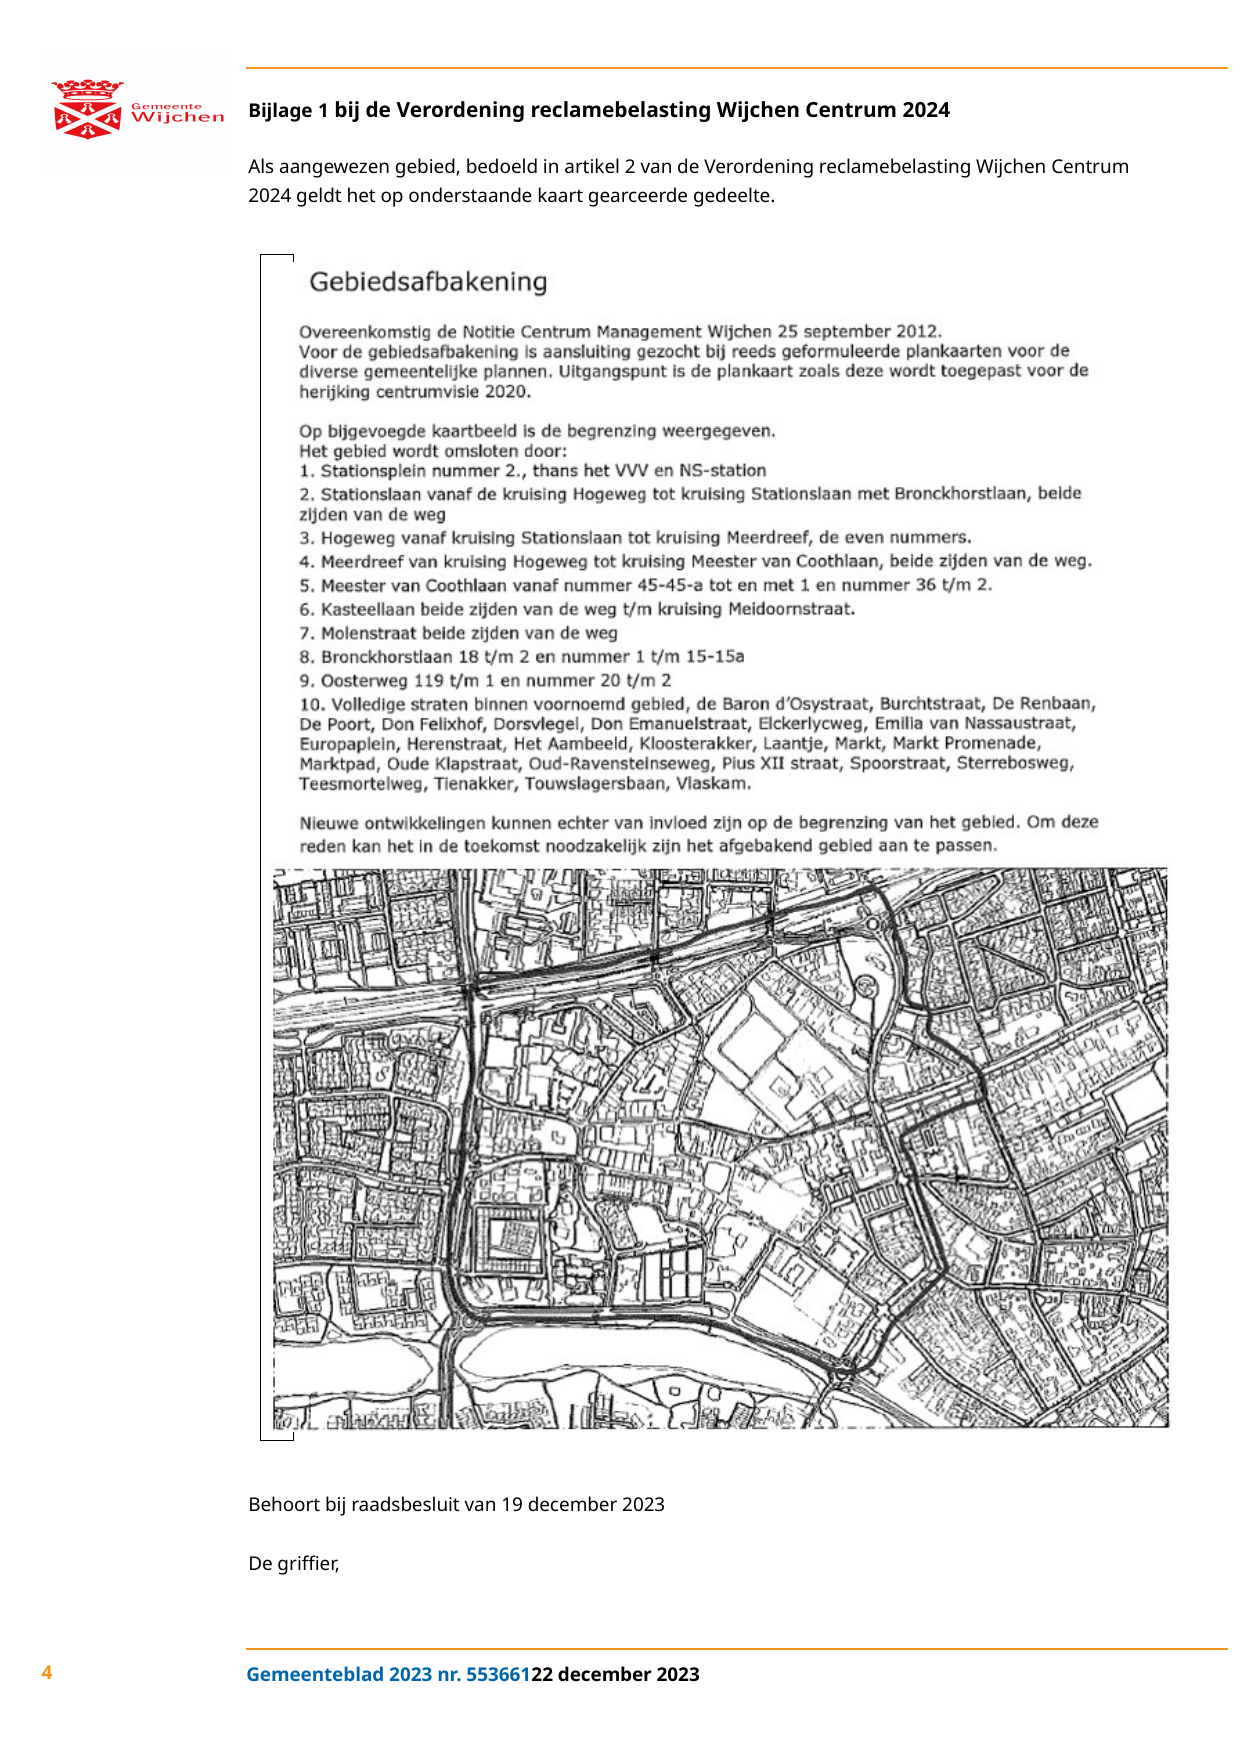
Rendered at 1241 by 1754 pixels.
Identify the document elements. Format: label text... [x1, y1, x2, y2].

picture [41, 47, 231, 172]
text Bijlage 1 bij de Verordening reclamebelasting Wijchen Centrum 2024 [248, 95, 1152, 123]
picture [268, 262, 1173, 1432]
text Behoort bij raadsbesluit van 19 december 2023 [248, 1491, 1152, 1517]
text De griffier, [248, 1551, 1152, 1576]
text Als aangewezen gebied, bedoeld in artikel 2 van de Verordening reclamebelasting Wijchen Centrum 2024 geldt het op onderstaande kaart gearceerde gedeelte. [248, 153, 1152, 208]
